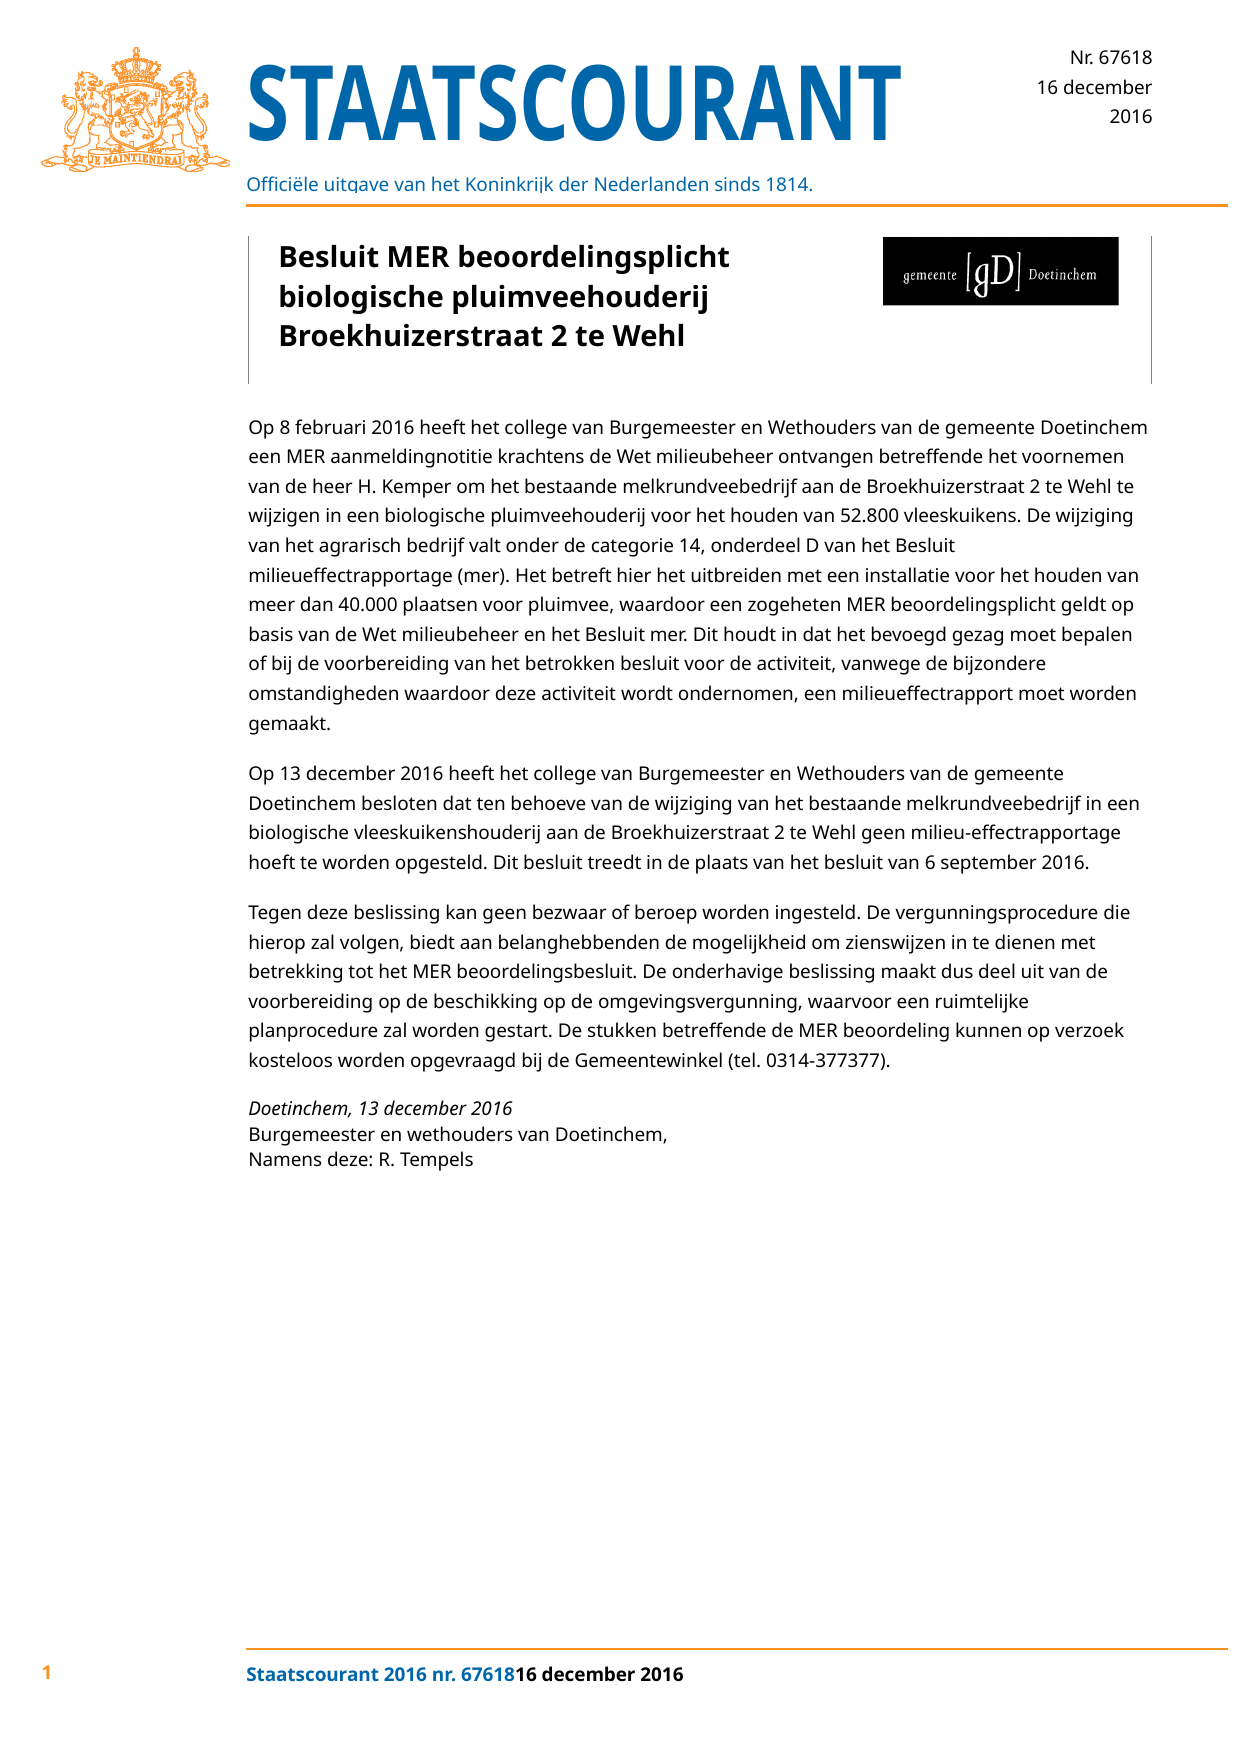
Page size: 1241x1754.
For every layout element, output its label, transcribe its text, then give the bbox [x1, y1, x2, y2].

text Op 13 december 2016 heeft het college van Burgemeester en Wethouders van de gemeente Doetinchem besloten dat ten behoeve van de wijziging van het bestaande melkrundveebedrijf in een biologische vleeskuikenshouderij aan de Broekhuizerstraat 2 te Wehl geen milieu-effectrapportage hoeft te worden opgesteld. Dit besluit treedt in de plaats van het besluit van 6 september 2016. [248, 760, 1152, 875]
text Doetinchem, 13 december 2016 [248, 1095, 1152, 1121]
table_header Besluit MER beoordelingsplicht biologische pluimveehouderij Broekhuizerstraat 2 te Wehl [249, 236, 850, 384]
picture [882, 236, 1119, 306]
text Burgemeester en wethouders van Doetinchem, [248, 1121, 1152, 1147]
table_header [850, 236, 1151, 384]
picture [41, 47, 231, 172]
text Namens deze: R. Tempels [248, 1147, 1152, 1172]
text Op 8 februari 2016 heeft het college van Burgemeester en Wethouders van de gemeente Doetinchem een MER aanmeldingnotitie krachtens de Wet milieubeheer ontvangen betreffende het voornemen van de heer H. Kemper om het bestaande melkrundveebedrijf aan de Broekhuizerstraat 2 te Wehl te wijzigen in een biologische pluimveehouderij voor het houden van 52.800 vleeskuikens. De wijziging van het agrarisch bedrijf valt onder de categorie 14, onderdeel D van het Besluit milieueffectrapportage (mer). Het betreft hier het uitbreiden met een installatie voor het houden van meer dan 40.000 plaatsen voor pluimvee, waardoor een zogeheten MER beoordelingsplicht geldt op basis van de Wet milieubeheer en het Besluit mer. Dit houdt in dat het bevoegd gezag moet bepalen of bij de voorbereiding van het betrokken besluit voor de activiteit, vanwege de bijzondere omstandigheden waardoor deze activiteit wordt ondernomen, een milieueffectrapport moet worden gemaakt. [248, 414, 1152, 736]
text Tegen deze beslissing kan geen bezwaar of beroep worden ingesteld. De vergunningsprocedure die hierop zal volgen, biedt aan belanghebbenden de mogelijkheid om zienswijzen in te dienen met betrekking tot het MER beoordelingsbesluit. De onderhavige beslissing maakt dus deel uit van de voorbereiding op de beschikking op de omgevingsvergunning, waarvoor een ruimtelijke planprocedure zal worden gestart. De stukken betreffende de MER beoordeling kunnen op verzoek kosteloos worden opgevraagd bij de Gemeentewinkel (tel. 0314-377377). [248, 899, 1152, 1073]
